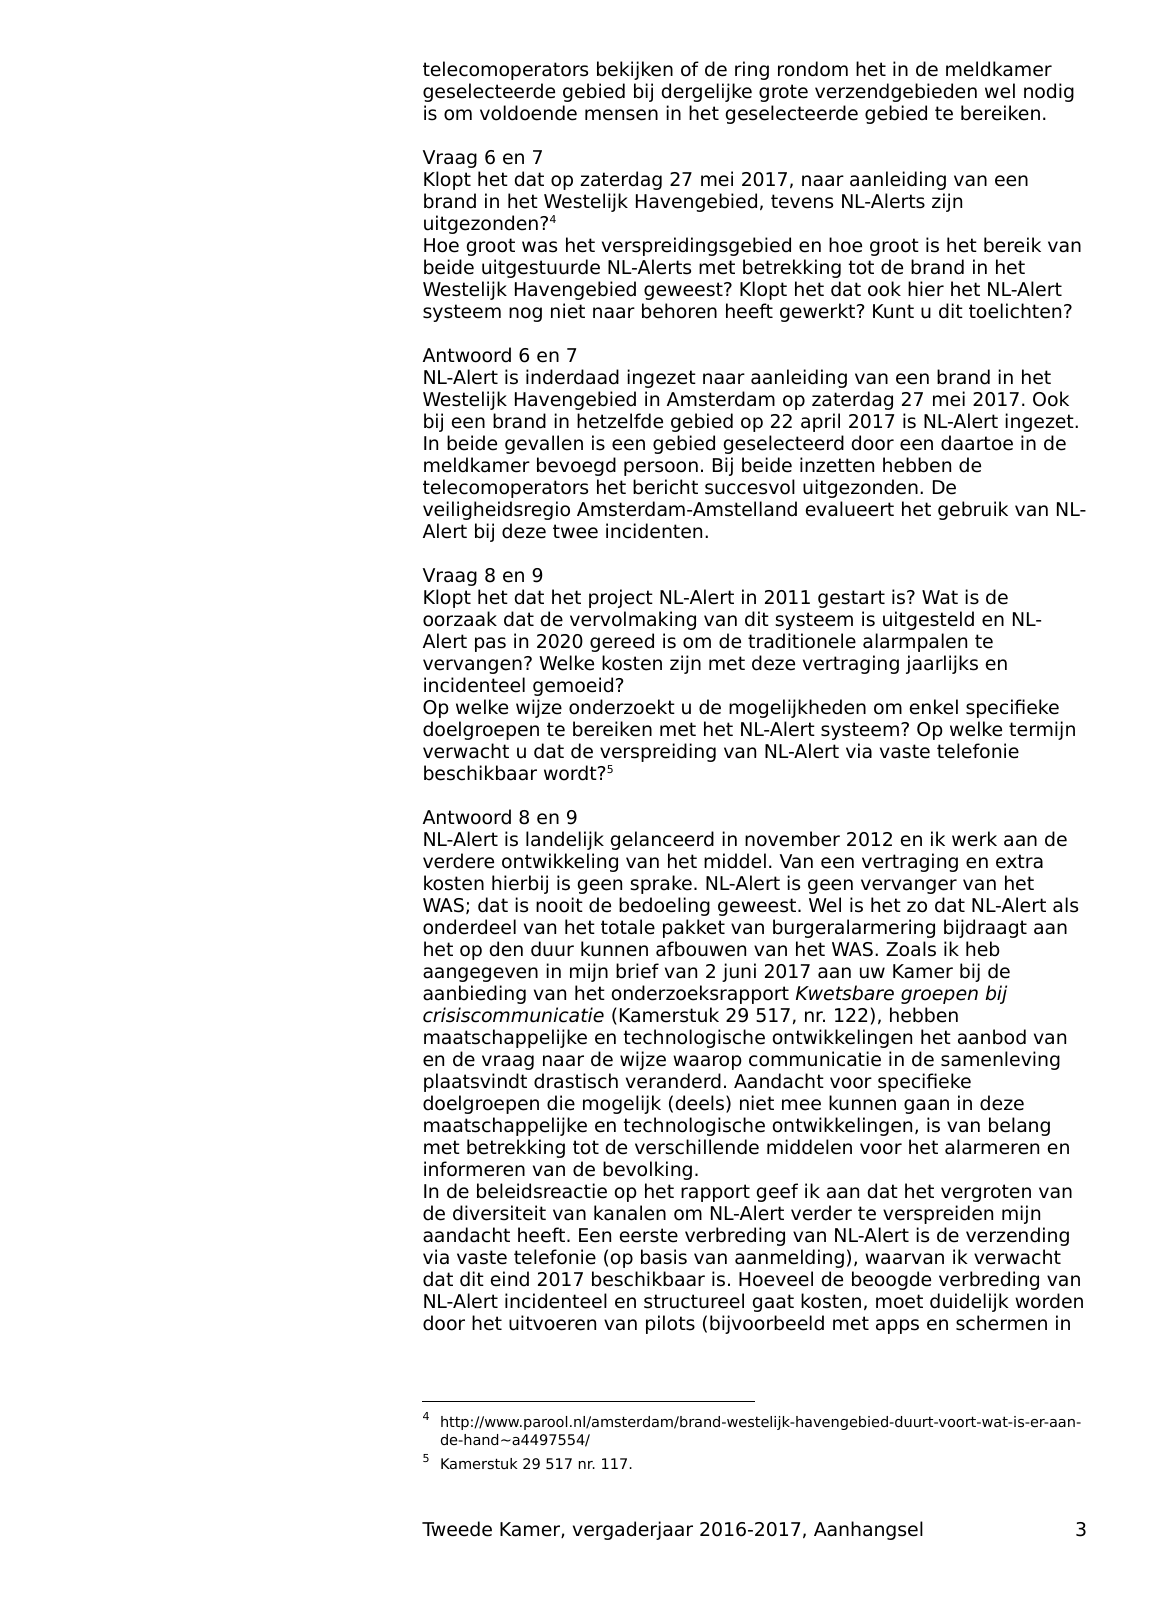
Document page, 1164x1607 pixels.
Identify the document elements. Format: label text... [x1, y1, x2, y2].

text Vraag 6 en 7 [422, 147, 1087, 169]
text Op welke wijze onderzoekt u de mogelijkheden om enkel specifieke doelgroepen te bereiken met het NL-Alert systeem? Op welke termijn verwacht u dat de verspreiding van NL-Alert via vaste telefonie beschikbaar wordt? [422, 697, 1087, 785]
text NL-Alert is landelijk gelanceerd in november 2012 en ik werk aan de verdere ontwikkeling van het middel. Van een vertraging en extra kosten hierbij is geen sprake. NL-Alert is geen vervanger van het WAS; dat is nooit de bedoeling geweest. Wel is het zo dat NL-Alert als onderdeel van het totale pakket van burgeralarmering bijdraagt aan het op den duur kunnen afbouwen van het WAS. Zoals ik heb aangegeven in mijn brief van 2 juni 2017 aan uw Kamer bij de aanbieding van het onderzoeksrapport Kwetsbare groepen bij crisiscommunicatie (Kamerstuk 29 517, nr. 122), hebben maatschappelijke en technologische ontwikkelingen het aanbod van en de vraag naar de wijze waarop communicatie in de samenleving plaatsvindt drastisch veranderd. Aandacht voor specifieke doelgroepen die mogelijk (deels) niet mee kunnen gaan in deze maatschappelijke en technologische ontwikkelingen, is van belang met betrekking tot de verschillende middelen voor het alarmeren en informeren van de bevolking. [422, 829, 1087, 1181]
text http://www.parool.nl/amsterdam/brand-westelijk-havengebied-duurt-voort-wat-is-er-aan-de-hand~a4497554/ [422, 1410, 1087, 1449]
text Kamerstuk 29 517 nr. 117. [422, 1452, 1087, 1474]
text NL-Alert is inderdaad ingezet naar aanleiding van een brand in het Westelijk Havengebied in Amsterdam op zaterdag 27 mei 2017. Ook bij een brand in hetzelfde gebied op 22 april 2017 is NL-Alert ingezet. In beide gevallen is een gebied geselecteerd door een daartoe in de meldkamer bevoegd persoon. Bij beide inzetten hebben de telecomoperators het bericht succesvol uitgezonden. De veiligheidsregio Amsterdam-Amstelland evalueert het gebruik van NL-Alert bij deze twee incidenten. [422, 367, 1087, 543]
text Antwoord 6 en 7 [422, 345, 1087, 367]
text Klopt het dat op zaterdag 27 mei 2017, naar aanleiding van een brand in het Westelijk Havengebied, tevens NL-Alerts zijn uitgezonden? [422, 169, 1087, 235]
text telecomoperators bekijken of de ring rondom het in de meldkamer geselecteerde gebied bij dergelijke grote verzendgebieden wel nodig is om voldoende mensen in het geselecteerde gebied te bereiken. [422, 59, 1087, 125]
text Hoe groot was het verspreidingsgebied en hoe groot is het bereik van beide uitgestuurde NL-Alerts met betrekking tot de brand in het Westelijk Havengebied geweest? Klopt het dat ook hier het NL-Alert systeem nog niet naar behoren heeft gewerkt? Kunt u dit toelichten? [422, 235, 1087, 323]
text Antwoord 8 en 9 [422, 807, 1087, 829]
text In de beleidsreactie op het rapport geef ik aan dat het vergroten van de diversiteit van kanalen om NL-Alert verder te verspreiden mijn aandacht heeft. Een eerste verbreding van NL-Alert is de verzending via vaste telefonie (op basis van aanmelding), waarvan ik verwacht dat dit eind 2017 beschikbaar is. Hoeveel de beoogde verbreding van NL-Alert incidenteel en structureel gaat kosten, moet duidelijk worden door het uitvoeren van pilots (bijvoorbeeld met apps en schermen in [422, 1181, 1087, 1335]
text Vraag 8 en 9 [422, 565, 1087, 587]
text Klopt het dat het project NL-Alert in 2011 gestart is? Wat is de oorzaak dat de vervolmaking van dit systeem is uitgesteld en NL-Alert pas in 2020 gereed is om de traditionele alarmpalen te vervangen? Welke kosten zijn met deze vertraging jaarlijks en incidenteel gemoeid? [422, 587, 1087, 697]
